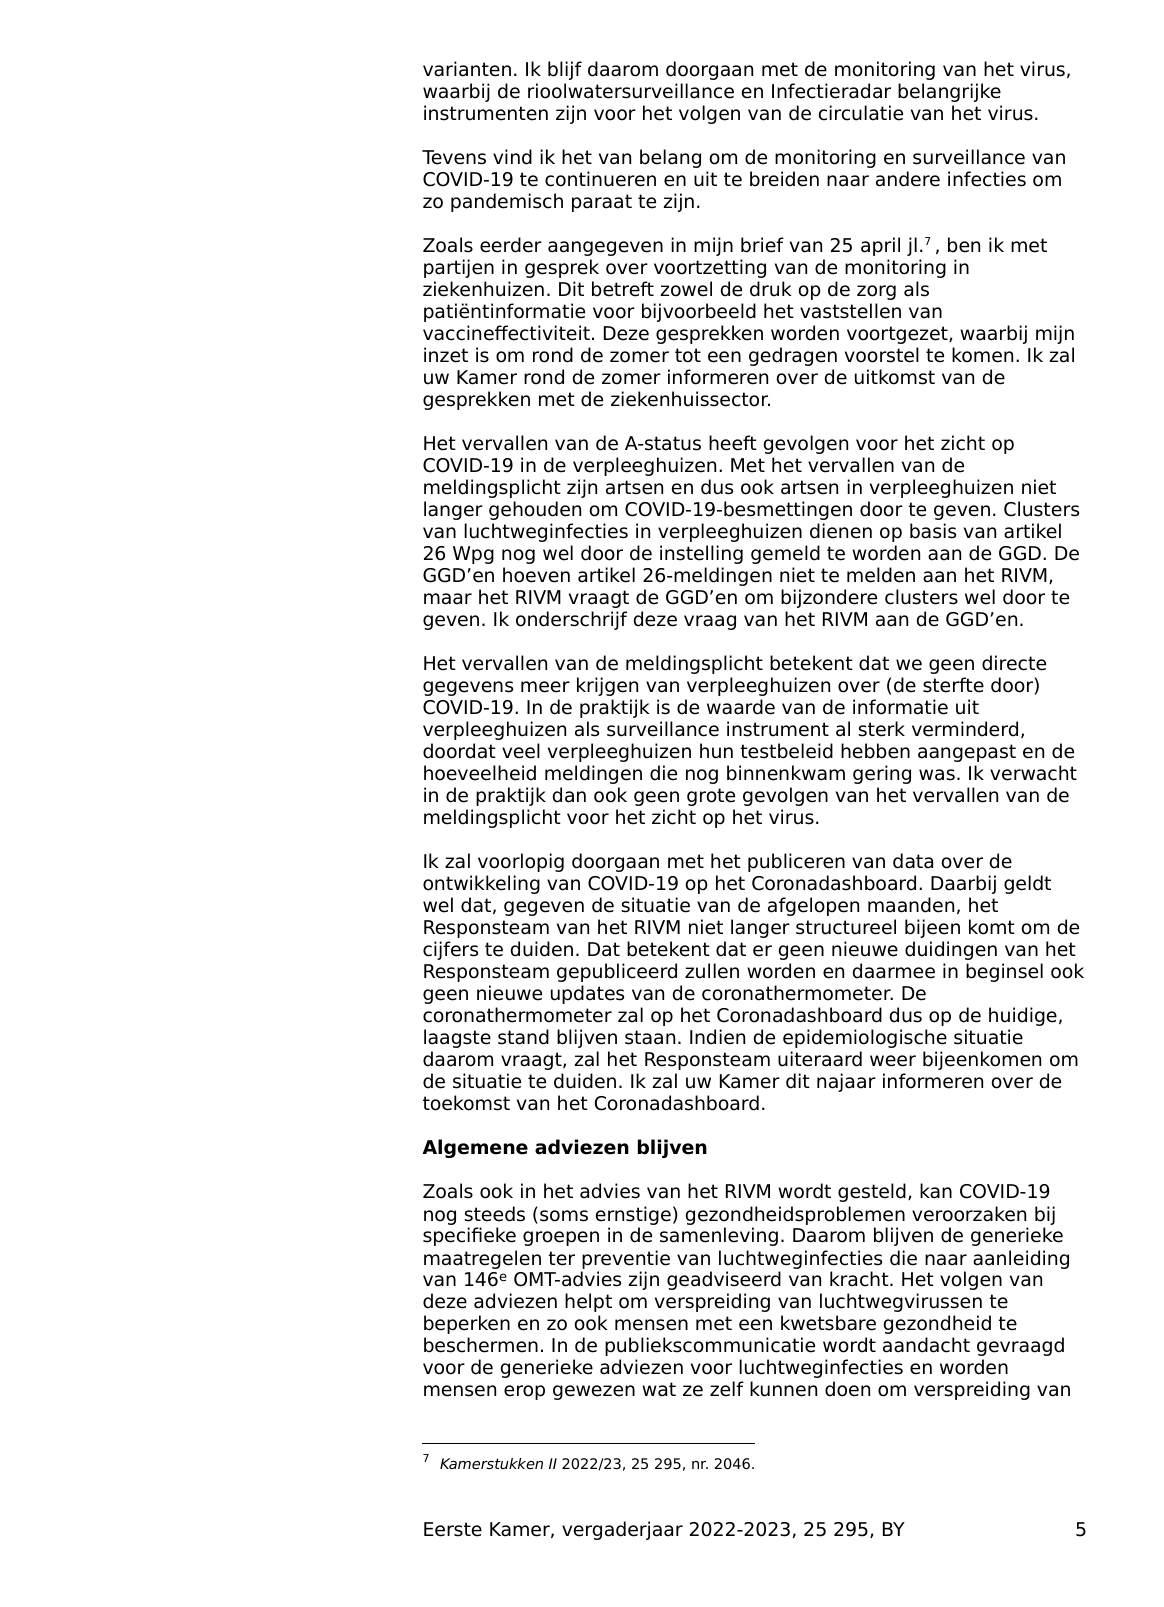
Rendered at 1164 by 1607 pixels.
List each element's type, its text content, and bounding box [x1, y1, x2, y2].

text varianten. Ik blijf daarom doorgaan met de monitoring van het virus, waarbij de rioolwatersurveillance en Infectieradar belangrijke instrumenten zijn voor het volgen van de circulatie van het virus. [422, 59, 1087, 125]
text Zoals eerder aangegeven in mijn brief van 25 april jl., ben ik met partijen in gesprek over voortzetting van de monitoring in ziekenhuizen. Dit betreft zowel de druk op de zorg als patiëntinformatie voor bijvoorbeeld het vaststellen van vaccineffectiviteit. Deze gesprekken worden voortgezet, waarbij mijn inzet is om rond de zomer tot een gedragen voorstel te komen. Ik zal uw Kamer rond de zomer informeren over de uitkomst van de gesprekken met de ziekenhuissector. [422, 235, 1087, 411]
text Kamerstukken II 2022/23, 25 295, nr. 2046. [422, 1452, 1087, 1474]
text Ik zal voorlopig doorgaan met het publiceren van data over de ontwikkeling van COVID-19 op het Coronadashboard. Daarbij geldt wel dat, gegeven de situatie van de afgelopen maanden, het Responsteam van het RIVM niet langer structureel bijeen komt om de cijfers te duiden. Dat betekent dat er geen nieuwe duidingen van het Responsteam gepubliceerd zullen worden en daarmee in beginsel ook geen nieuwe updates van de coronathermometer. De coronathermometer zal op het Coronadashboard dus op de huidige, laagste stand blijven staan. Indien de epidemiologische situatie daarom vraagt, zal het Responsteam uiteraard weer bijeenkomen om de situatie te duiden. Ik zal uw Kamer dit najaar informeren over de toekomst van het Coronadashboard. [422, 851, 1087, 1115]
text Het vervallen van de meldingsplicht betekent dat we geen directe gegevens meer krijgen van verpleeghuizen over (de sterfte door) COVID-19. In de praktijk is de waarde van de informatie uit verpleeghuizen als surveillance instrument al sterk verminderd, doordat veel verpleeghuizen hun testbeleid hebben aangepast en de hoeveelheid meldingen die nog binnenkwam gering was. Ik verwacht in de praktijk dan ook geen grote gevolgen van het vervallen van de meldingsplicht voor het zicht op het virus. [422, 653, 1087, 829]
text Tevens vind ik het van belang om de monitoring en surveillance van COVID-19 te continueren en uit te breiden naar andere infecties om zo pandemisch paraat te zijn. [422, 147, 1087, 213]
text Zoals ook in het advies van het RIVM wordt gesteld, kan COVID-19 nog steeds (soms ernstige) gezondheidsproblemen veroorzaken bij specifieke groepen in de samenleving. Daarom blijven de generieke maatregelen ter preventie van luchtweginfecties die naar aanleiding van 146e OMT-advies zijn geadviseerd van kracht. Het volgen van deze adviezen helpt om verspreiding van luchtwegvirussen te beperken en zo ook mensen met een kwetsbare gezondheid te beschermen. In de publiekscommunicatie wordt aandacht gevraagd voor de generieke adviezen voor luchtweginfecties en worden mensen erop gewezen wat ze zelf kunnen doen om verspreiding van [422, 1181, 1087, 1401]
subtitle Algemene adviezen blijven [422, 1137, 1087, 1159]
text Het vervallen van de A-status heeft gevolgen voor het zicht op COVID-19 in de verpleeghuizen. Met het vervallen van de meldingsplicht zijn artsen en dus ook artsen in verpleeghuizen niet langer gehouden om COVID-19-besmettingen door te geven. Clusters van luchtweginfecties in verpleeghuizen dienen op basis van artikel 26 Wpg nog wel door de instelling gemeld te worden aan de GGD. De GGD’en hoeven artikel 26-meldingen niet te melden aan het RIVM, maar het RIVM vraagt de GGD’en om bijzondere clusters wel door te geven. Ik onderschrijf deze vraag van het RIVM aan de GGD’en. [422, 433, 1087, 631]
